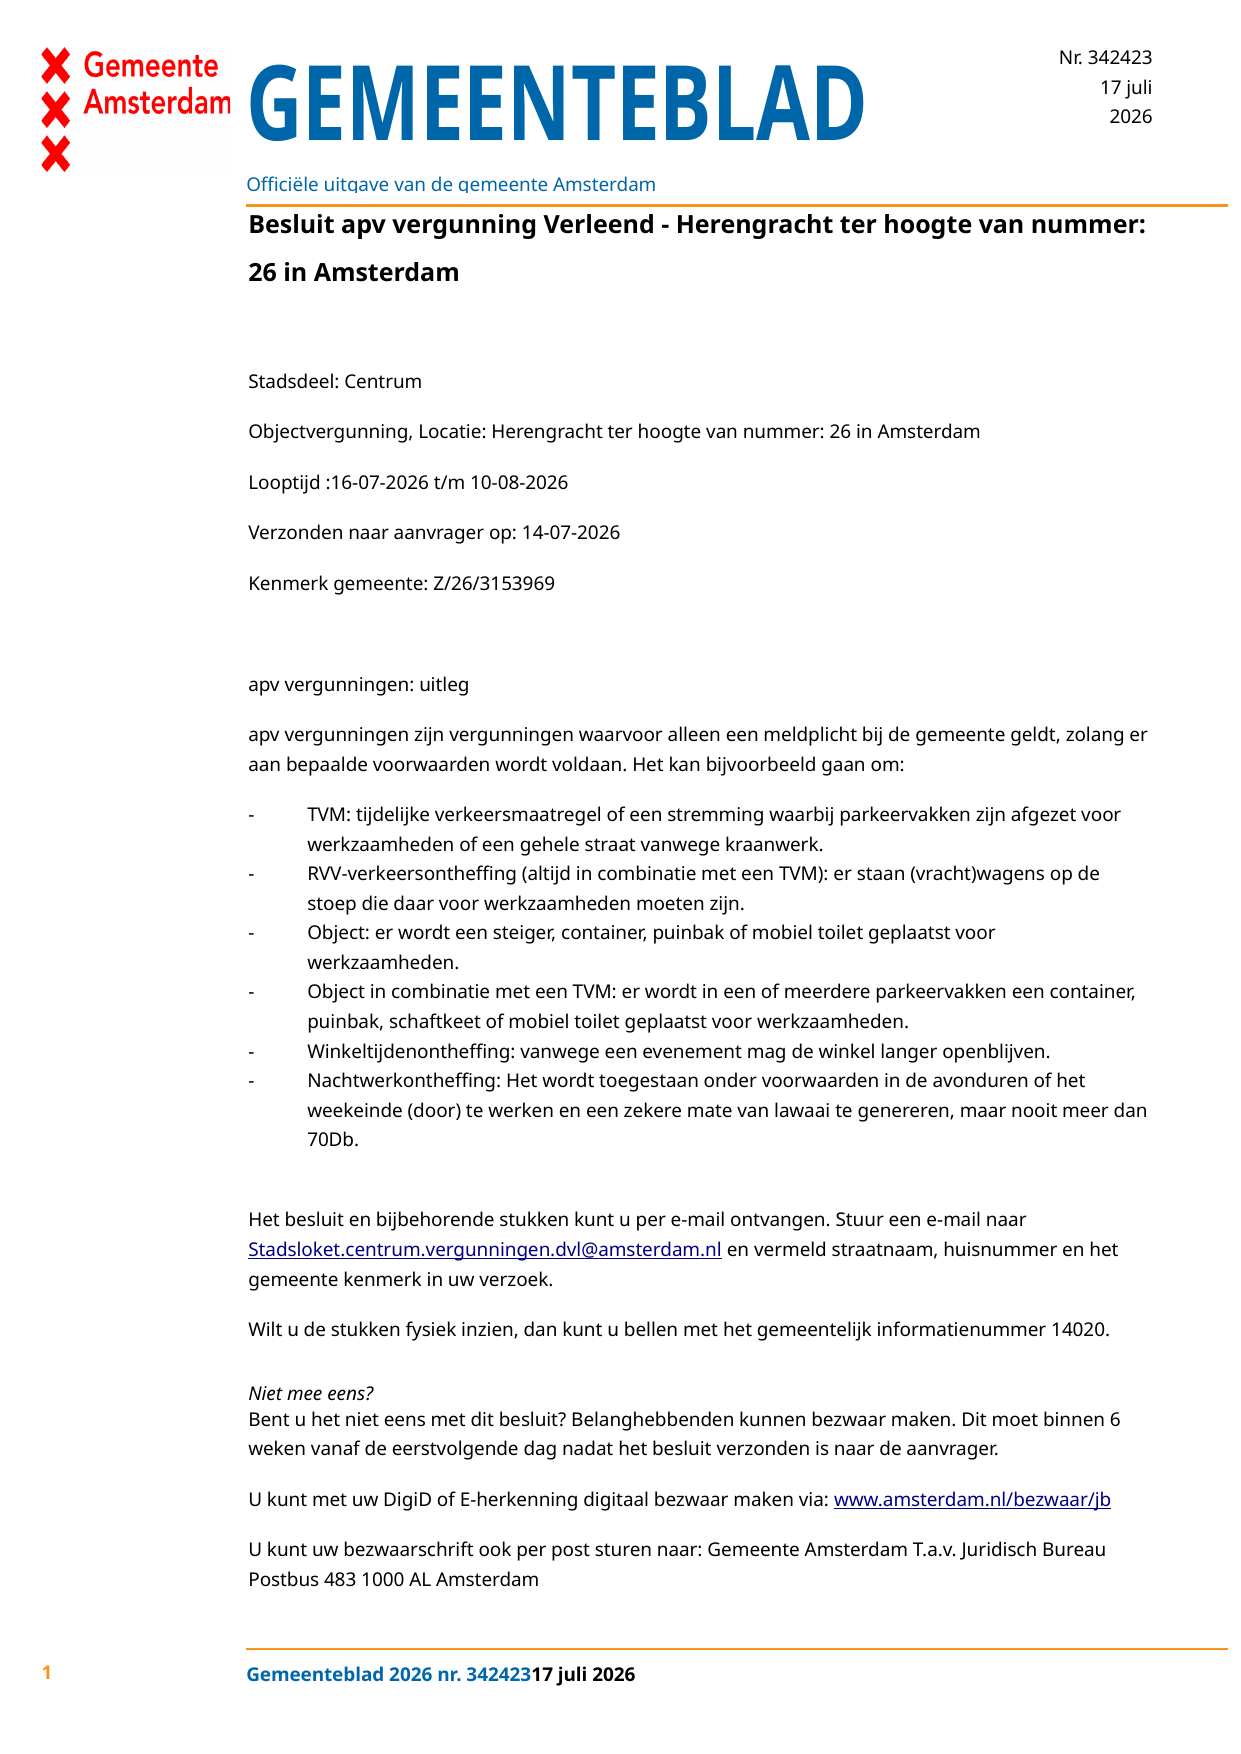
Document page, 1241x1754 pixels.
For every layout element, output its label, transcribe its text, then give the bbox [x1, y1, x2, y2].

text Besluit apv vergunning Verleend - Herengracht ter hoogte van nummer: 26 in Amsterdam [248, 207, 1152, 288]
list TVM: tijdelijke verkeersmaatregel of een stremming waarbij parkeervakken zijn afgezet voor werkzaamheden of een gehele straat vanwege kraanwerk. [248, 801, 1152, 857]
text apv vergunningen: uitleg [248, 671, 1152, 697]
text Objectvergunning, Locatie: Herengracht ter hoogte van nummer: 26 in Amsterdam [248, 419, 1152, 444]
text Looptijd :16-07-2026 t/m 10-08-2026 [248, 469, 1152, 495]
text Verzonden naar aanvrager op: 14-07-2026 [248, 519, 1152, 545]
text Het besluit en bijbehorende stukken kunt u per e-mail ontvangen. Stuur een e-mail naar Stadsloket.centrum.vergunningen.dvl@amsterdam.nl en vermeld straatnaam, huisnummer en het gemeente kenmerk in uw verzoek. [248, 1207, 1152, 1292]
text Kenmerk gemeente: Z/26/3153969 [248, 570, 1152, 596]
text Stadsdeel: Centrum [248, 368, 1152, 394]
list Winkeltijdenontheffing: vanwege een evenement mag de winkel langer openblijven. [248, 1038, 1152, 1064]
text Wilt u de stukken fysiek inzien, dan kunt u bellen met het gemeentelijk informatienummer 14020. [248, 1316, 1152, 1342]
text Bent u het niet eens met dit besluit? Belanghebbenden kunnen bezwaar maken. Dit moet binnen 6 weken vanaf de eerstvolgende dag nadat het besluit verzonden is naar de aanvrager. [248, 1406, 1152, 1461]
text apv vergunningen zijn vergunningen waarvoor alleen een meldplicht bij de gemeente geldt, zolang er aan bepaalde voorwaarden wordt voldaan. Het kan bijvoorbeeld gaan om: [248, 721, 1152, 777]
text U kunt uw bezwaarschrift ook per post sturen naar: Gemeente Amsterdam T.a.v. Juridisch Bureau Postbus 483 1000 AL Amsterdam [248, 1536, 1152, 1592]
picture [41, 47, 231, 172]
list Object in combinatie met een TVM: er wordt in een of meerdere parkeervakken een container, puinbak, schaftkeet of mobiel toilet geplaatst voor werkzaamheden. [248, 979, 1152, 1034]
text Niet mee eens? [248, 1380, 1152, 1406]
list RVV-verkeersontheffing (altijd in combinatie met een TVM): er staan (vracht)wagens op de stoep die daar voor werkzaamheden moeten zijn. [248, 860, 1152, 916]
text U kunt met uw DigiD of E-herkenning digitaal bezwaar maken via: www.amsterdam.nl/bezwaar/jb [248, 1486, 1152, 1512]
list Object: er wordt een steiger, container, puinbak of mobiel toilet geplaatst voor werkzaamheden. [248, 919, 1152, 975]
list Nachtwerkontheffing: Het wordt toegestaan onder voorwaarden in de avonduren of het weekeinde (door) te werken en een zekere mate van lawaai te genereren, maar nooit meer dan 70Db. [248, 1067, 1152, 1152]
